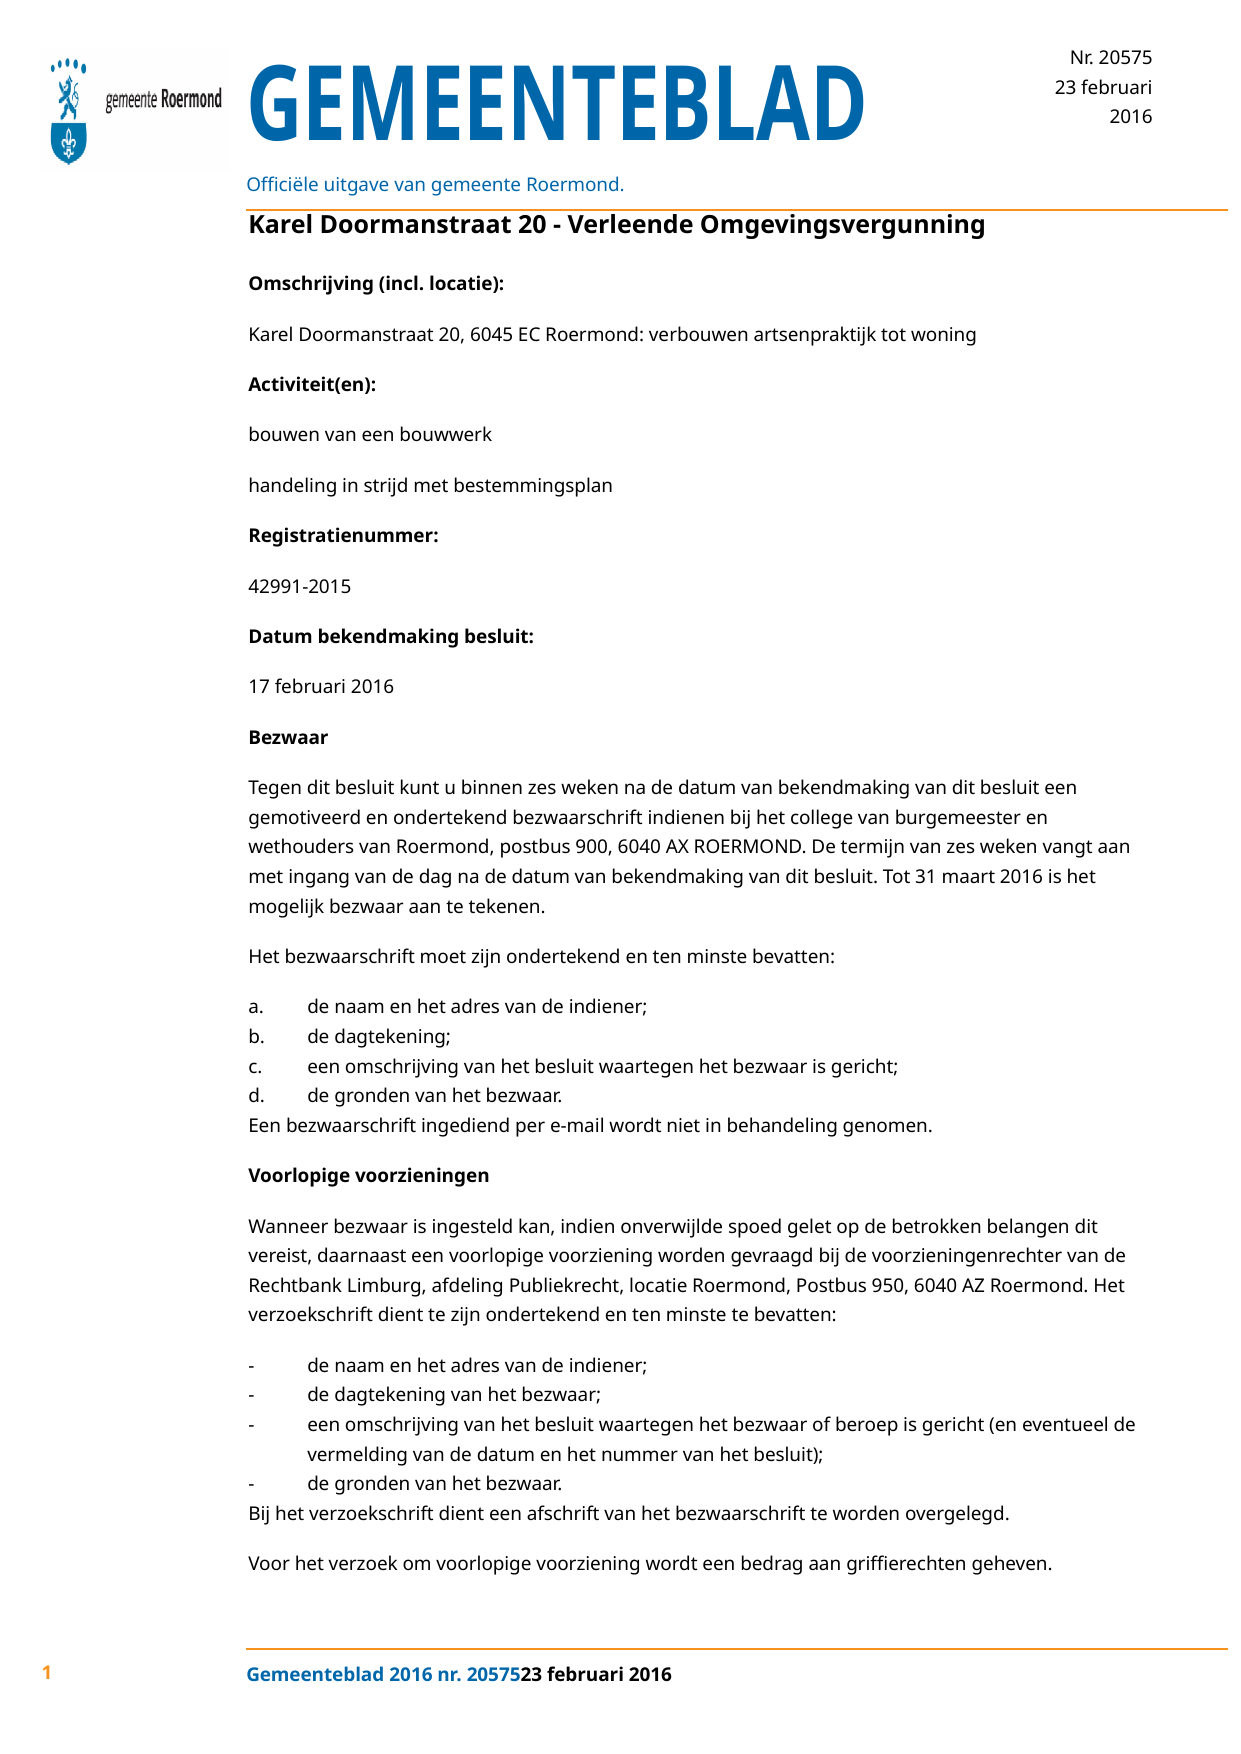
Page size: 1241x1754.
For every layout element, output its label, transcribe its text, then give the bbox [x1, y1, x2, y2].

text Datum bekendmaking besluit: [248, 623, 1152, 649]
text Registratienummer: [248, 522, 1152, 548]
text Tegen dit besluit kunt u binnen zes weken na de datum van bekendmaking van dit besluit een gemotiveerd en ondertekend bezwaarschrift indienen bij het college van burgemeester en wethouders van Roermond, postbus 900, 6040 AX ROERMOND. De termijn van zes weken vangt aan met ingang van de dag na de datum van bekendmaking van dit besluit. Tot 31 maart 2016 is het mogelijk bezwaar aan te tekenen. [248, 774, 1152, 918]
text Omschrijving (incl. locatie): [248, 270, 1152, 296]
list de naam en het adres van de indiener; [248, 1352, 1152, 1378]
text Karel Doormanstraat 20 - Verleende Omgevingsvergunning [248, 211, 1152, 241]
text handeling in strijd met bestemmingsplan [248, 472, 1152, 498]
text 17 februari 2016 [248, 674, 1152, 699]
text Voor het verzoek om voorlopige voorziening wordt een bedrag aan griffierechten geheven. [248, 1550, 1152, 1576]
text Voorlopige voorzieningen [248, 1162, 1152, 1188]
text Bij het verzoekschrift dient een afschrift van het bezwaarschrift te worden overgelegd. [248, 1500, 1152, 1526]
text Karel Doormanstraat 20, 6045 EC Roermond: verbouwen artsenpraktijk tot woning [248, 321, 1152, 346]
list de dagtekening van het bezwaar; [248, 1382, 1152, 1407]
text Wanneer bezwaar is ingesteld kan, indien onverwijlde spoed gelet op de betrokken belangen dit vereist, daarnaast een voorlopige voorziening worden gevraagd bij de voorzieningenrechter van de Rechtbank Limburg, afdeling Publiekrecht, locatie Roermond, Postbus 950, 6040 AZ Roermond. Het verzoekschrift dient te zijn ondertekend en ten minste te bevatten: [248, 1213, 1152, 1327]
list een omschrijving van het besluit waartegen het bezwaar of beroep is gericht (en eventueel de vermelding van de datum en het nummer van het besluit); [248, 1411, 1152, 1466]
list de gronden van het bezwaar. [248, 1470, 1152, 1496]
list de dagtekening; [248, 1023, 1152, 1049]
text Bezwaar [248, 724, 1152, 750]
text 42991-2015 [248, 573, 1152, 598]
text Activiteit(en): [248, 371, 1152, 397]
picture [41, 47, 231, 172]
text Een bezwaarschrift ingediend per e-mail wordt niet in behandeling genomen. [248, 1112, 1152, 1138]
text bouwen van een bouwwerk [248, 422, 1152, 447]
list de gronden van het bezwaar. [248, 1082, 1152, 1108]
list de naam en het adres van de indiener; [248, 994, 1152, 1019]
text Het bezwaarschrift moet zijn ondertekend en ten minste bevatten: [248, 943, 1152, 969]
list een omschrijving van het besluit waartegen het bezwaar is gericht; [248, 1053, 1152, 1078]
